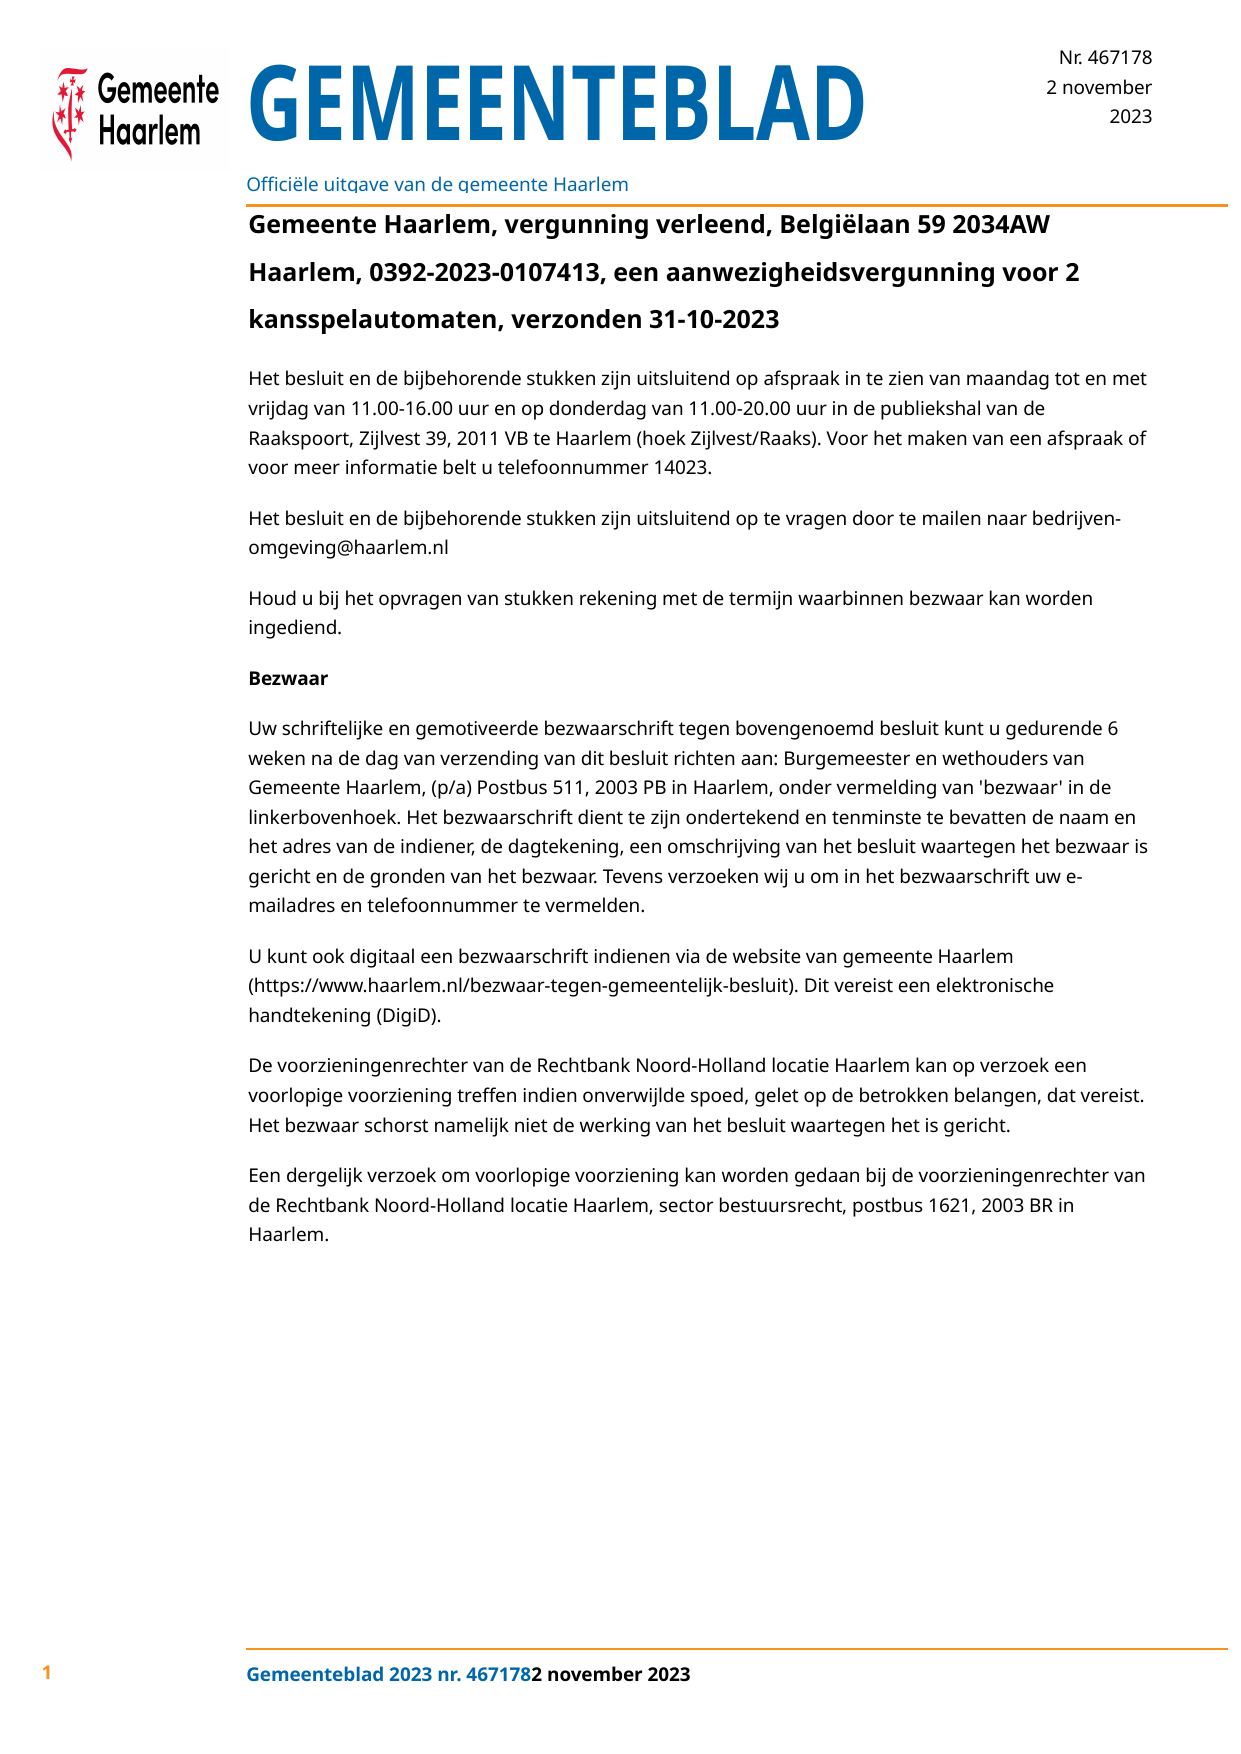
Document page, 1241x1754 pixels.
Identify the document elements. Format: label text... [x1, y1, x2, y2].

text Houd u bij het opvragen van stukken rekening met de termijn waarbinnen bezwaar kan worden ingediend. [248, 585, 1152, 640]
text Uw schriftelijke en gemotiveerde bezwaarschrift tegen bovengenoemd besluit kunt u gedurende 6 weken na de dag van verzending van dit besluit richten aan: Burgemeester en wethouders van Gemeente Haarlem, (p/a) Postbus 511, 2003 PB in Haarlem, onder vermelding van 'bezwaar' in de linkerbovenhoek. Het bezwaarschrift dient te zijn ondertekend en tenminste te bevatten de naam en het adres van de indiener, de dagtekening, een omschrijving van het besluit waartegen het bezwaar is gericht en de gronden van het bezwaar. Tevens verzoeken wij u om in het bezwaarschrift uw e-mailadres en telefoonnummer te vermelden. [248, 715, 1152, 918]
text Gemeente Haarlem, vergunning verleend, Belgiëlaan 59 2034AW Haarlem, 0392-2023-0107413, een aanwezigheidsvergunning voor 2 kansspelautomaten, verzonden 31-10-2023 [248, 207, 1152, 336]
text Bezwaar [248, 665, 1152, 690]
text Het besluit en de bijbehorende stukken zijn uitsluitend op afspraak in te zien van maandag tot en met vrijdag van 11.00-16.00 uur en op donderdag van 11.00-20.00 uur in de publiekshal van de Raakspoort, Zijlvest 39, 2011 VB te Haarlem (hoek Zijlvest/Raaks). Voor het maken van een afspraak of voor meer informatie belt u telefoonnummer 14023. [248, 366, 1152, 480]
text U kunt ook digitaal een bezwaarschrift indienen via de website van gemeente Haarlem (https://www.haarlem.nl/bezwaar-tegen-gemeentelijk-besluit). Dit vereist een elektronische handtekening (DigiD). [248, 943, 1152, 1028]
text Een dergelijk verzoek om voorlopige voorziening kan worden gedaan bij de voorzieningenrechter van de Rechtbank Noord-Holland locatie Haarlem, sector bestuursrecht, postbus 1621, 2003 BR in Haarlem. [248, 1162, 1152, 1247]
text Het besluit en de bijbehorende stukken zijn uitsluitend op te vragen door te mailen naar bedrijven-omgeving@haarlem.nl [248, 505, 1152, 560]
text De voorzieningenrechter van de Rechtbank Noord-Holland locatie Haarlem kan op verzoek een voorlopige voorziening treffen indien onverwijlde spoed, gelet op de betrokken belangen, dat vereist. Het bezwaar schorst namelijk niet de werking van het besluit waartegen het is gericht. [248, 1053, 1152, 1137]
picture [41, 47, 231, 172]
